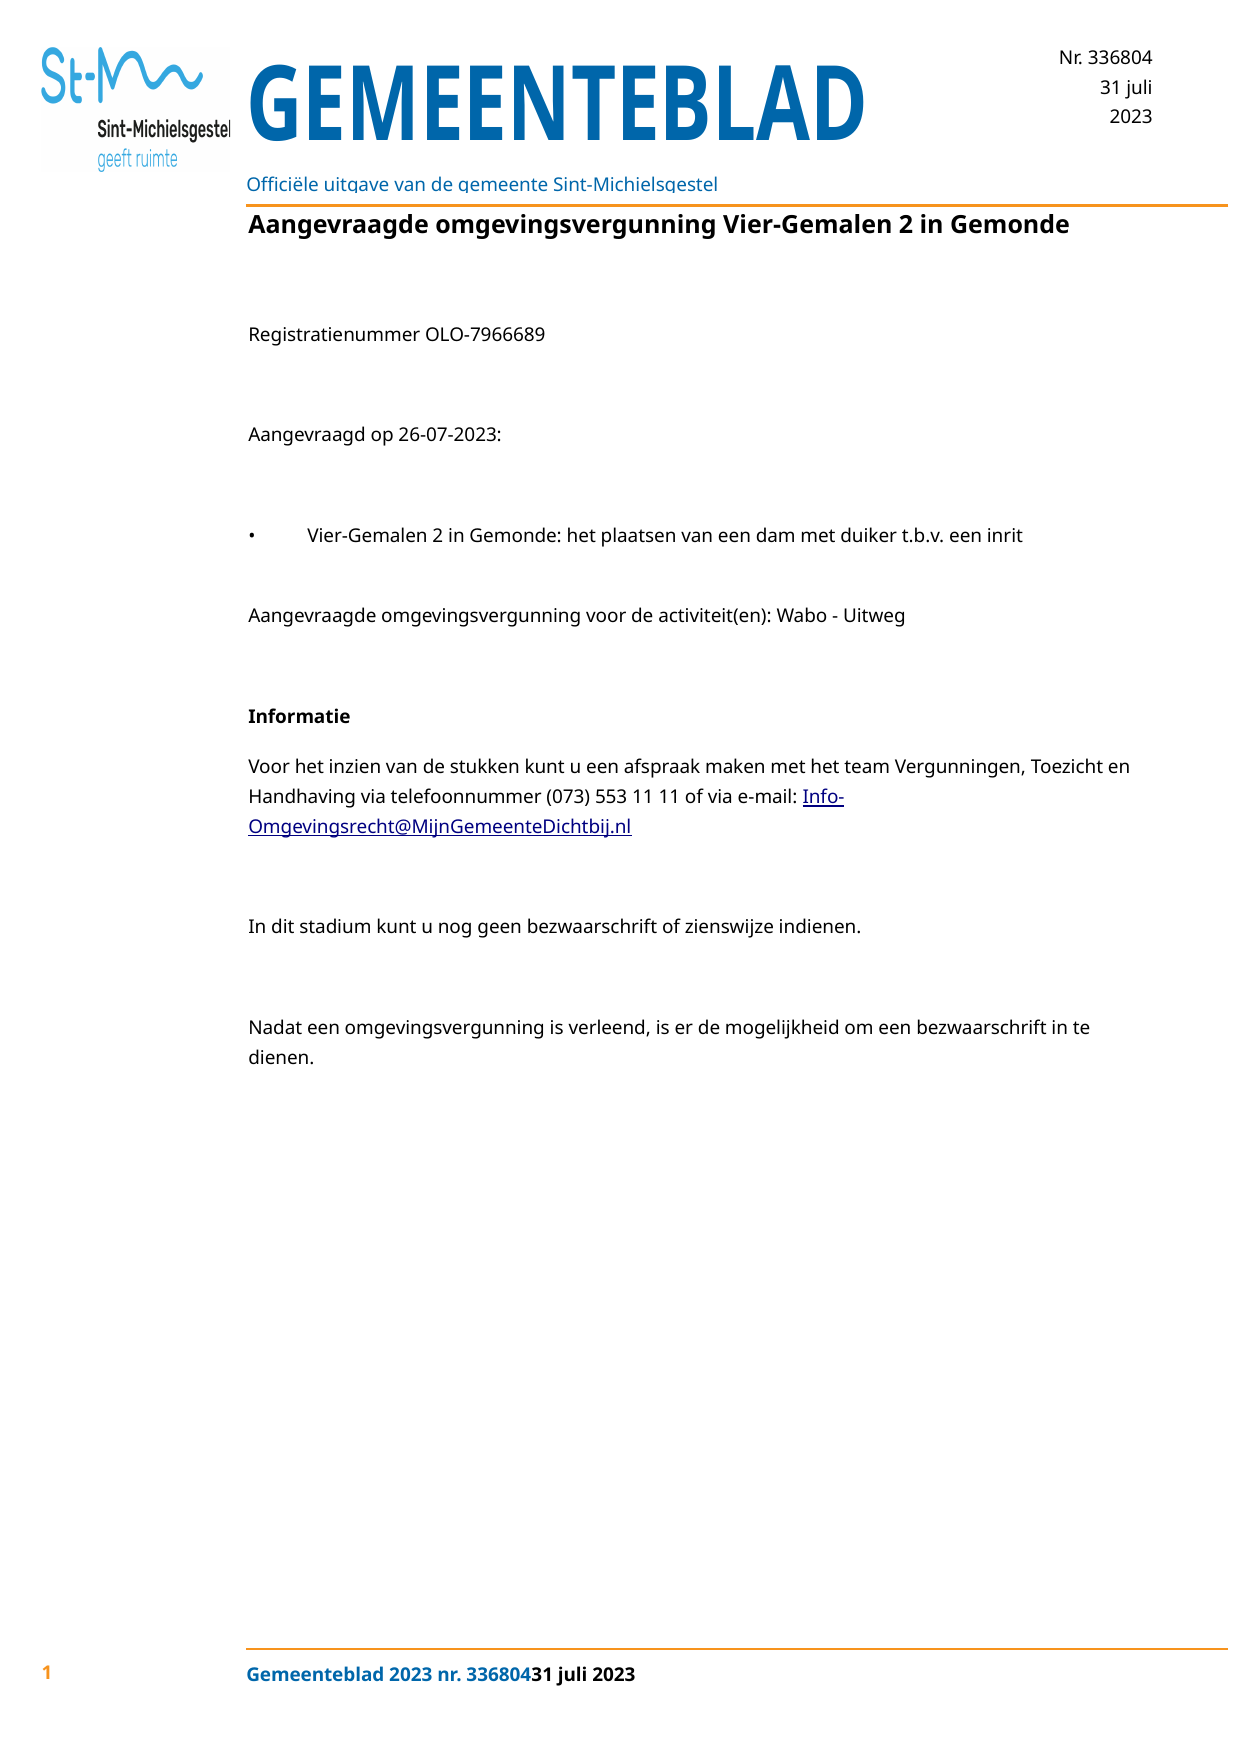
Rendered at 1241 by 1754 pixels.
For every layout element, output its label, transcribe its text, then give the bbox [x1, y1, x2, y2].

list Vier-Gemalen 2 in Gemonde: het plaatsen van een dam met duiker t.b.v. een inrit [248, 522, 1152, 548]
picture [41, 47, 231, 172]
text Registratienummer OLO-7966689 [248, 321, 1152, 346]
text Aangevraagd op 26-07-2023: [248, 422, 1152, 447]
text Informatie [248, 703, 1152, 729]
text Aangevraagde omgevingsvergunning voor de activiteit(en): Wabo - Uitweg [248, 602, 1152, 628]
text In dit stadium kunt u nog geen bezwaarschrift of zienswijze indienen. [248, 914, 1152, 939]
text Voor het inzien van de stukken kunt u een afspraak maken met het team Vergunningen, Toezicht en Handhaving via telefoonnummer (073) 553 11 11 of via e-mail: Info-Omgevingsrecht@MijnGemeenteDichtbij.nl [248, 754, 1152, 838]
text Nadat een omgevingsvergunning is verleend, is er de mogelijkheid om een bezwaarschrift in te dienen. [248, 1014, 1152, 1070]
text Aangevraagde omgevingsvergunning Vier-Gemalen 2 in Gemonde [248, 207, 1152, 241]
